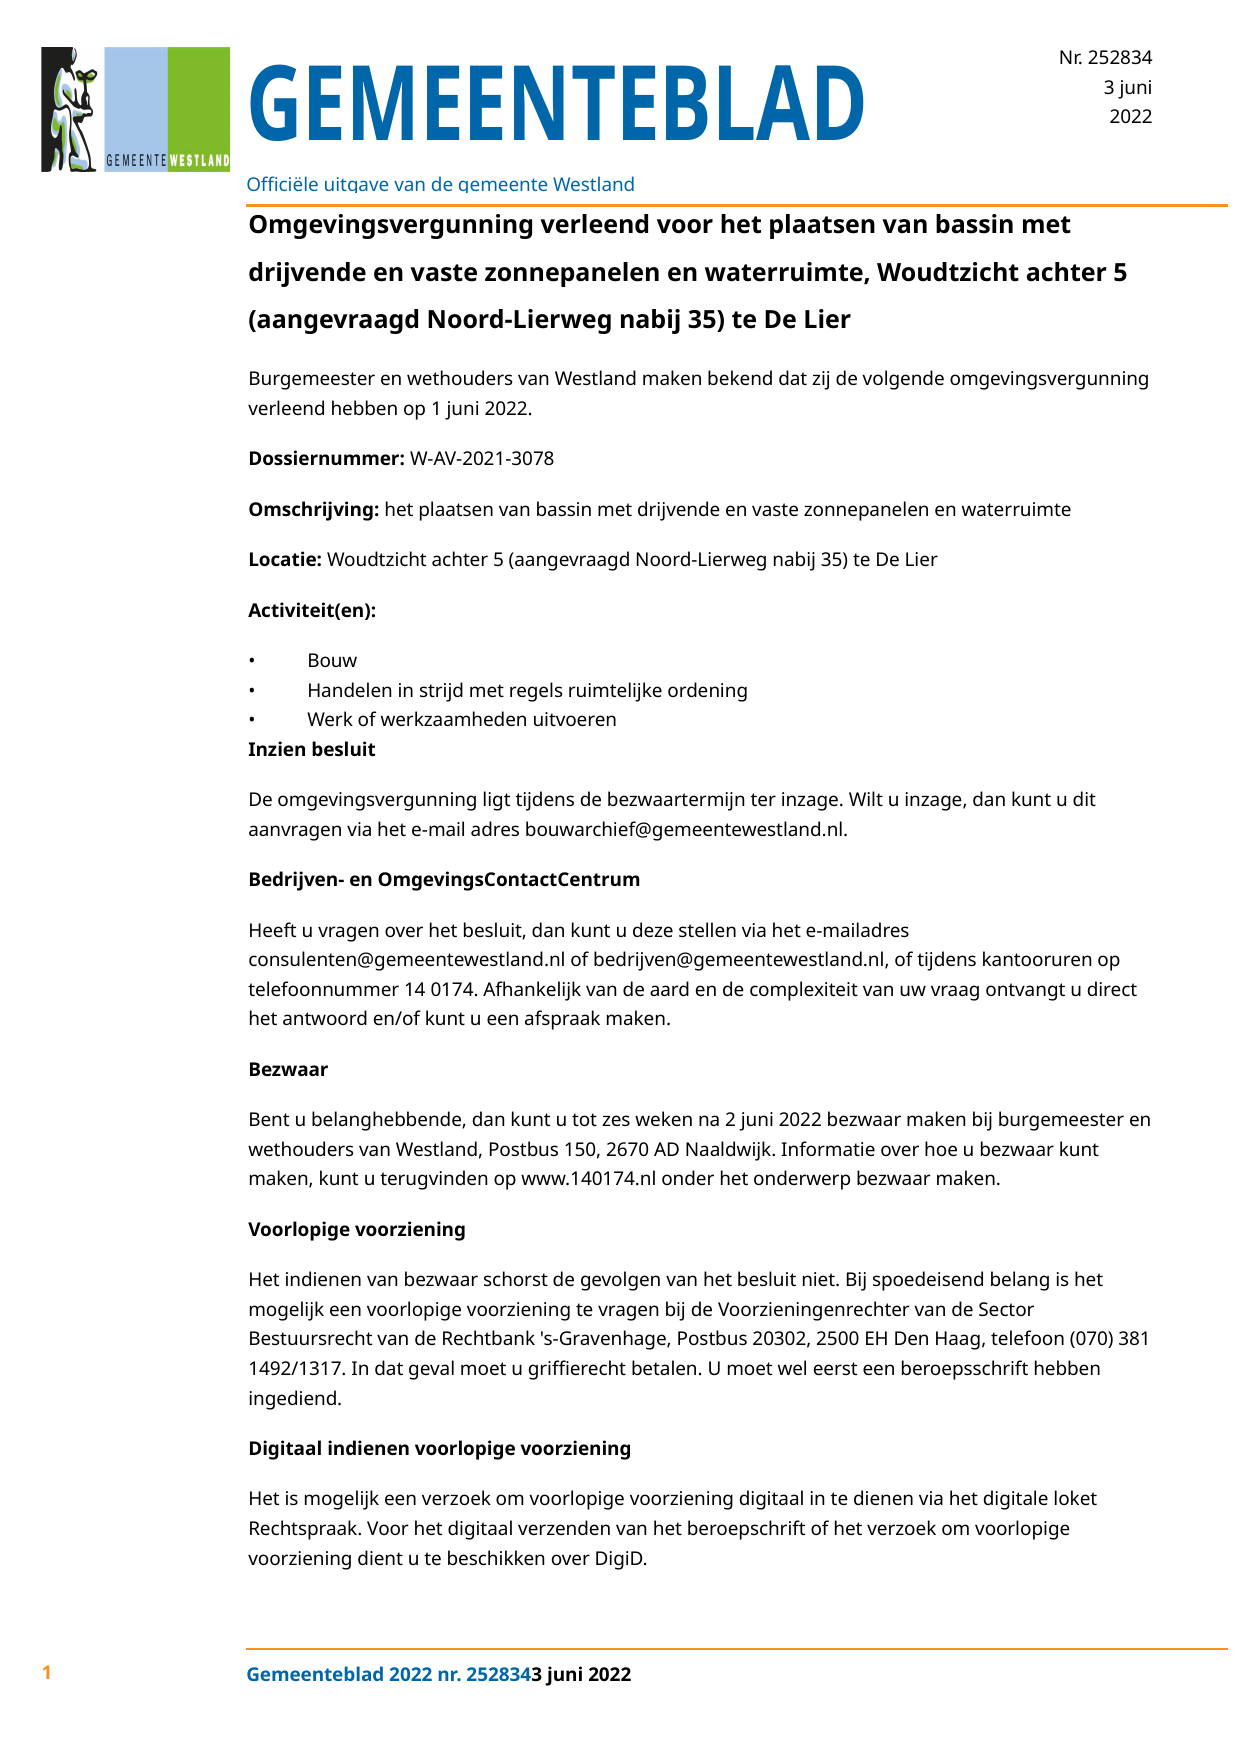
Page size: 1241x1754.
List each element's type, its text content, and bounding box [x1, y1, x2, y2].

text Het is mogelijk een verzoek om voorlopige voorziening digitaal in te dienen via het digitale loket Rechtspraak. Voor het digitaal verzenden van het beroepschrift of het verzoek om voorlopige voorziening dient u te beschikken over DigiD. [248, 1486, 1152, 1570]
text Dossiernummer: W-AV-2021-3078 [248, 446, 1152, 471]
text Inzien besluit [248, 736, 1152, 762]
text Activiteit(en): [248, 597, 1152, 622]
text Heeft u vragen over het besluit, dan kunt u deze stellen via het e-mailadres consulenten@gemeentewestland.nl of bedrijven@gemeentewestland.nl, of tijdens kantooruren op telefoonnummer 14 0174. Afhankelijk van de aard en de complexiteit van uw vraag ontvangt u direct het antwoord en/of kunt u een afspraak maken. [248, 917, 1152, 1031]
text Bent u belanghebbende, dan kunt u tot zes weken na 2 juni 2022 bezwaar maken bij burgemeester en wethouders van Westland, Postbus 150, 2670 AD Naaldwijk. Informatie over hoe u bezwaar kunt maken, kunt u terugvinden op www.140174.nl onder het onderwerp bezwaar maken. [248, 1106, 1152, 1191]
text Het indienen van bezwaar schorst de gevolgen van het besluit niet. Bij spoedeisend belang is het mogelijk een voorlopige voorziening te vragen bij de Voorzieningenrechter van de Sector Bestuursrecht van de Rechtbank 's-Gravenhage, Postbus 20302, 2500 EH Den Haag, telefoon (070) 381 1492/1317. In dat geval moet u griffierecht betalen. U moet wel eerst een beroepsschrift hebben ingediend. [248, 1266, 1152, 1410]
text Bedrijven- en OmgevingsContactCentrum [248, 866, 1152, 892]
text Locatie: Woudtzicht achter 5 (aangevraagd Noord-Lierweg nabij 35) te De Lier [248, 546, 1152, 572]
text Omschrijving: het plaatsen van bassin met drijvende en vaste zonnepanelen en waterruimte [248, 496, 1152, 522]
list Bouw [248, 647, 1152, 673]
list Werk of werkzaamheden uitvoeren [248, 706, 1152, 732]
text Voorlopige voorziening [248, 1216, 1152, 1242]
text De omgevingsvergunning ligt tijdens de bezwaartermijn ter inzage. Wilt u inzage, dan kunt u dit aanvragen via het e-mail adres bouwarchief@gemeentewestland.nl. [248, 786, 1152, 842]
text Bezwaar [248, 1056, 1152, 1082]
picture [41, 47, 231, 172]
text Omgevingsvergunning verleend voor het plaatsen van bassin met drijvende en vaste zonnepanelen en waterruimte, Woudtzicht achter 5 (aangevraagd Noord-Lierweg nabij 35) te De Lier [248, 207, 1152, 336]
list Handelen in strijd met regels ruimtelijke ordening [248, 677, 1152, 702]
text Burgemeester en wethouders van Westland maken bekend dat zij de volgende omgevingsvergunning verleend hebben op 1 juni 2022. [248, 366, 1152, 421]
text Digitaal indienen voorlopige voorziening [248, 1435, 1152, 1461]
